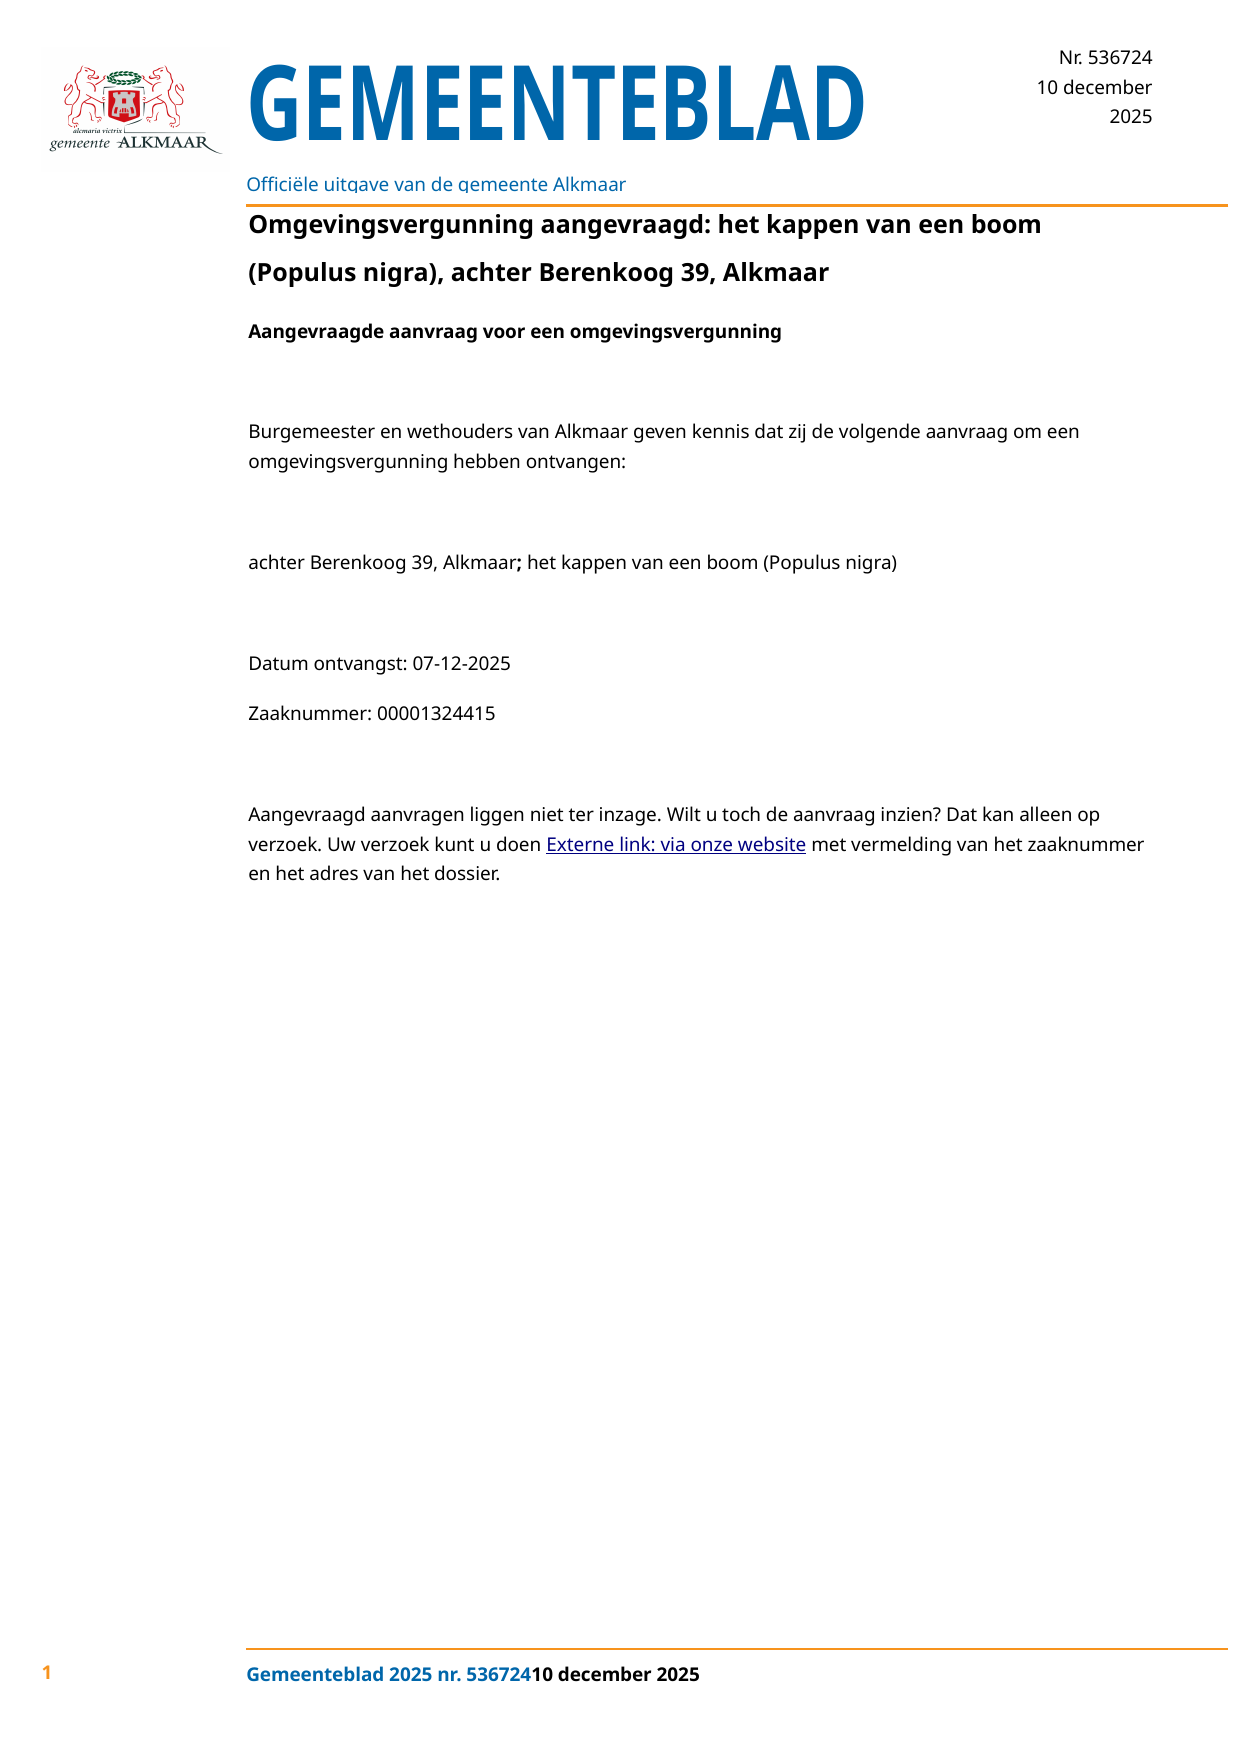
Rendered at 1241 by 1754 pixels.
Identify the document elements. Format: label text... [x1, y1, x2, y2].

text Zaaknummer: 00001324415 [248, 700, 1152, 726]
text Aangevraagd aanvragen liggen niet ter inzage. Wilt u toch de aanvraag inzien? Dat kan alleen op verzoek. Uw verzoek kunt u doen Externe link: via onze website met vermelding van het zaaknummer en het adres van het dossier. [248, 801, 1152, 886]
text Burgemeester en wethouders van Alkmaar geven kennis dat zij de volgende aanvraag om een omgevingsvergunning hebben ontvangen: [248, 419, 1152, 474]
text achter Berenkoog 39, Alkmaar; het kappen van een boom (Populus nigra) [248, 549, 1152, 575]
text Omgevingsvergunning aangevraagd: het kappen van een boom (Populus nigra), achter Berenkoog 39, Alkmaar [248, 207, 1152, 288]
text Datum ontvangst: 07-12-2025 [248, 650, 1152, 676]
picture [41, 47, 231, 172]
text Aangevraagde aanvraag voor een omgevingsvergunning [248, 318, 1152, 344]
